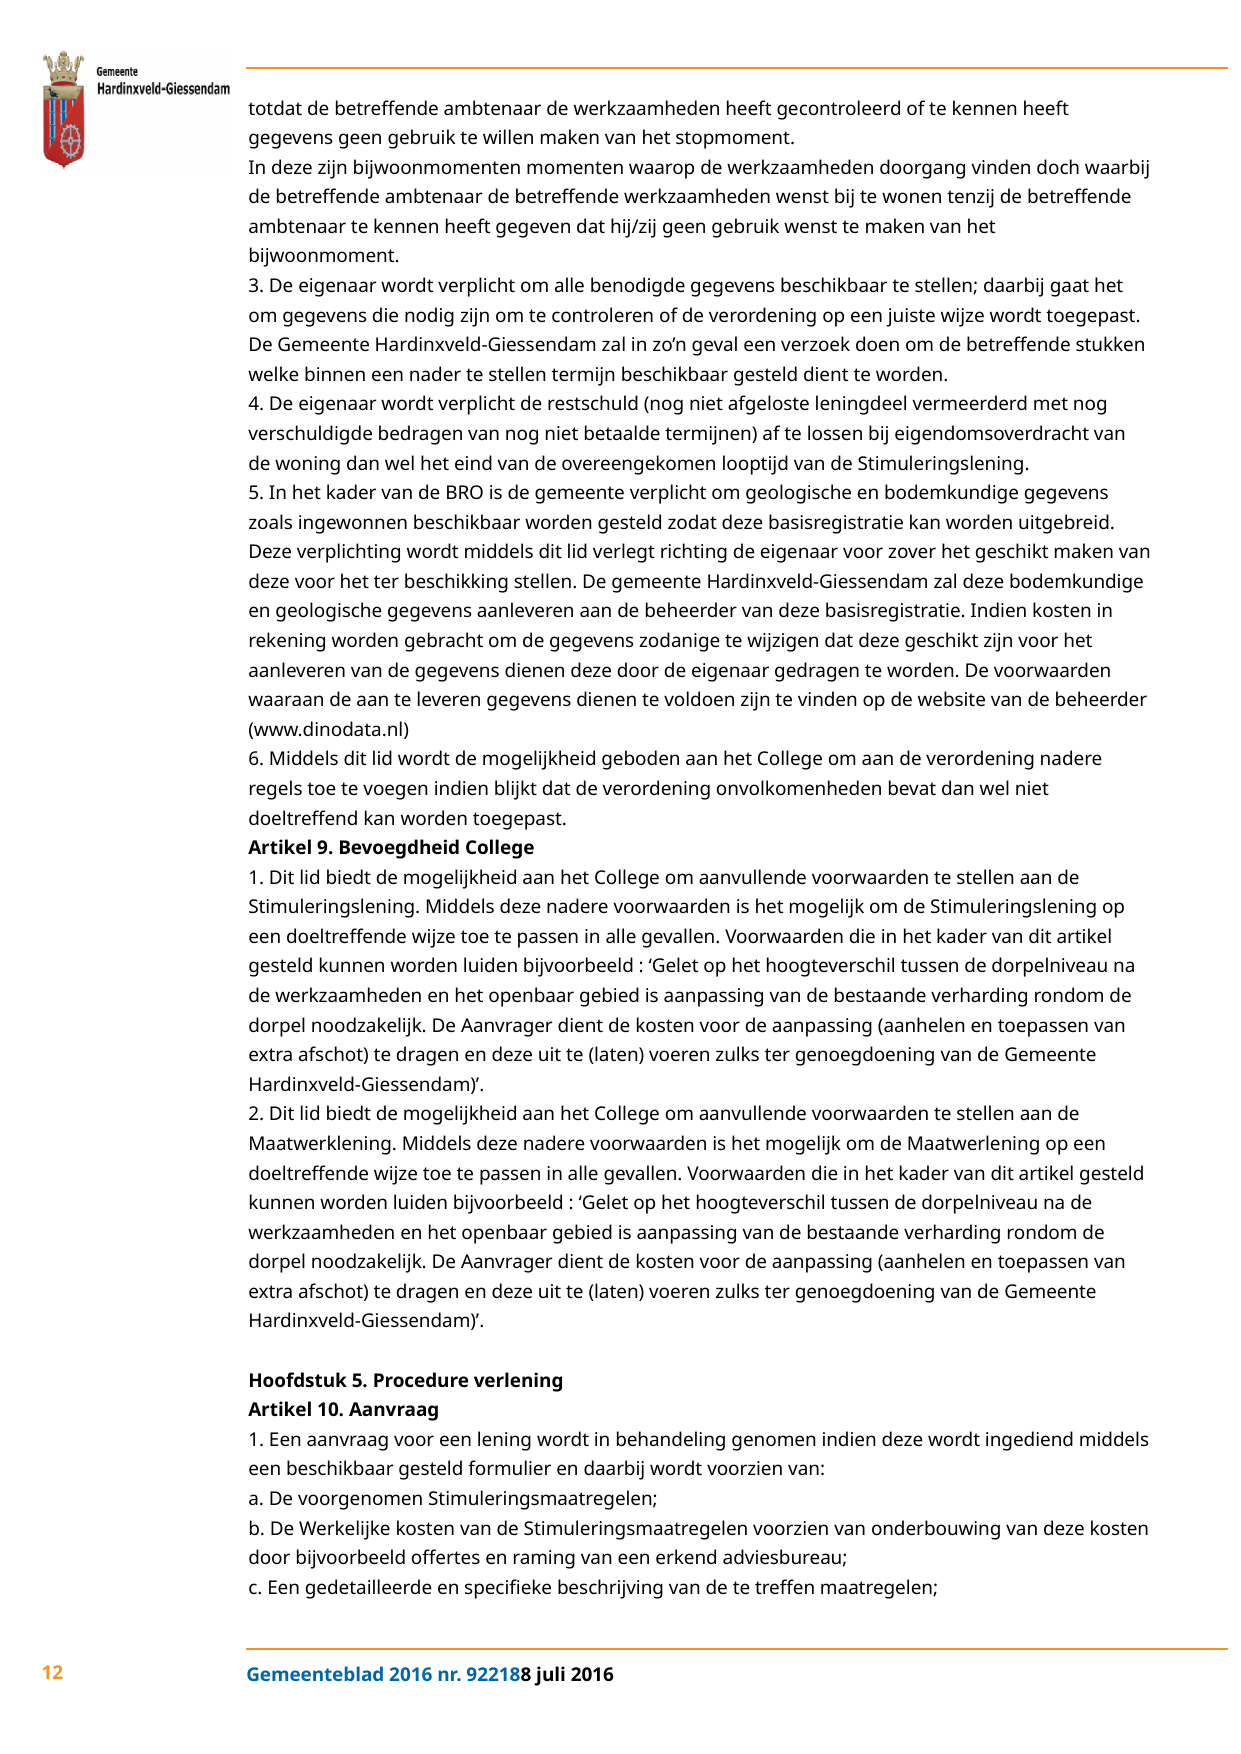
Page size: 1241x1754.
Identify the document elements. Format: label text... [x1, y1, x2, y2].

text Artikel 10. Aanvraag [248, 1396, 1152, 1422]
text 1. Een aanvraag voor een lening wordt in behandeling genomen indien deze wordt ingediend middels een beschikbaar gesteld formulier en daarbij wordt voorzien van: [248, 1426, 1152, 1481]
text 5. In het kader van de BRO is de gemeente verplicht om geologische en bodemkundige gegevens zoals ingewonnen beschikbaar worden gesteld zodat deze basisregistratie kan worden uitgebreid. Deze verplichting wordt middels dit lid verlegt richting de eigenaar voor zover het geschikt maken van deze voor het ter beschikking stellen. De gemeente Hardinxveld-Giessendam zal deze bodemkundige en geologische gegevens aanleveren aan de beheerder van deze basisregistratie. Indien kosten in rekening worden gebracht om de gegevens zodanige te wijzigen dat deze geschikt zijn voor het aanleveren van de gegevens dienen deze door de eigenaar gedragen te worden. De voorwaarden waaraan de aan te leveren gegevens dienen te voldoen zijn te vinden op de website van de beheerder (www.dinodata.nl) [248, 479, 1152, 742]
text 3. De eigenaar wordt verplicht om alle benodigde gegevens beschikbaar te stellen; daarbij gaat het om gegevens die nodig zijn om te controleren of de verordening op een juiste wijze wordt toegepast. De Gemeente Hardinxveld-Giessendam zal in zo’n geval een verzoek doen om de betreffende stukken welke binnen een nader te stellen termijn beschikbaar gesteld dient te worden. [248, 272, 1152, 387]
text b. De Werkelijke kosten van de Stimuleringsmaatregelen voorzien van onderbouwing van deze kosten door bijvoorbeeld offertes en raming van een erkend adviesbureau; [248, 1515, 1152, 1570]
text Hoofdstuk 5. Procedure verlening [248, 1367, 1152, 1393]
text 4. De eigenaar wordt verplicht de restschuld (nog niet afgeloste leningdeel vermeerderd met nog verschuldigde bedragen van nog niet betaalde termijnen) af te lossen bij eigendomsoverdracht van de woning dan wel het eind van de overeengekomen looptijd van de Stimuleringslening. [248, 391, 1152, 476]
picture [41, 47, 231, 172]
text c. Een gedetailleerde en specifieke beschrijving van de te treffen maatregelen; [248, 1574, 1152, 1600]
text 1. Dit lid biedt de mogelijkheid aan het College om aanvullende voorwaarden te stellen aan de Stimuleringslening. Middels deze nadere voorwaarden is het mogelijk om de Stimuleringslening op een doeltreffende wijze toe te passen in alle gevallen. Voorwaarden die in het kader van dit artikel gesteld kunnen worden luiden bijvoorbeeld : ‘Gelet op het hoogteverschil tussen de dorpelniveau na de werkzaamheden en het openbaar gebied is aanpassing van de bestaande verharding rondom de dorpel noodzakelijk. De Aanvrager dient de kosten voor de aanpassing (aanhelen en toepassen van extra afschot) te dragen en deze uit te (laten) voeren zulks ter genoegdoening van de Gemeente Hardinxveld-Giessendam)’. [248, 864, 1152, 1097]
text 2. Dit lid biedt de mogelijkheid aan het College om aanvullende voorwaarden te stellen aan de Maatwerklening. Middels deze nadere voorwaarden is het mogelijk om de Maatwerlening op een doeltreffende wijze toe te passen in alle gevallen. Voorwaarden die in het kader van dit artikel gesteld kunnen worden luiden bijvoorbeeld : ‘Gelet op het hoogteverschil tussen de dorpelniveau na de werkzaamheden en het openbaar gebied is aanpassing van de bestaande verharding rondom de dorpel noodzakelijk. De Aanvrager dient de kosten voor de aanpassing (aanhelen en toepassen van extra afschot) te dragen en deze uit te (laten) voeren zulks ter genoegdoening van de Gemeente Hardinxveld-Giessendam)’. [248, 1101, 1152, 1333]
text In deze zijn bijwoonmomenten momenten waarop de werkzaamheden doorgang vinden doch waarbij de betreffende ambtenaar de betreffende werkzaamheden wenst bij te wonen tenzij de betreffende ambtenaar te kennen heeft gegeven dat hij/zij geen gebruik wenst te maken van het bijwoonmoment. [248, 154, 1152, 268]
text Artikel 9. Bevoegdheid College [248, 834, 1152, 860]
text 6. Middels dit lid wordt de mogelijkheid geboden aan het College om aan de verordening nadere regels toe te voegen indien blijkt dat de verordening onvolkomenheden bevat dan wel niet doeltreffend kan worden toegepast. [248, 746, 1152, 831]
text a. De voorgenomen Stimuleringsmaatregelen; [248, 1485, 1152, 1511]
text totdat de betreffende ambtenaar de werkzaamheden heeft gecontroleerd of te kennen heeft gegevens geen gebruik te willen maken van het stopmoment. [248, 95, 1152, 150]
